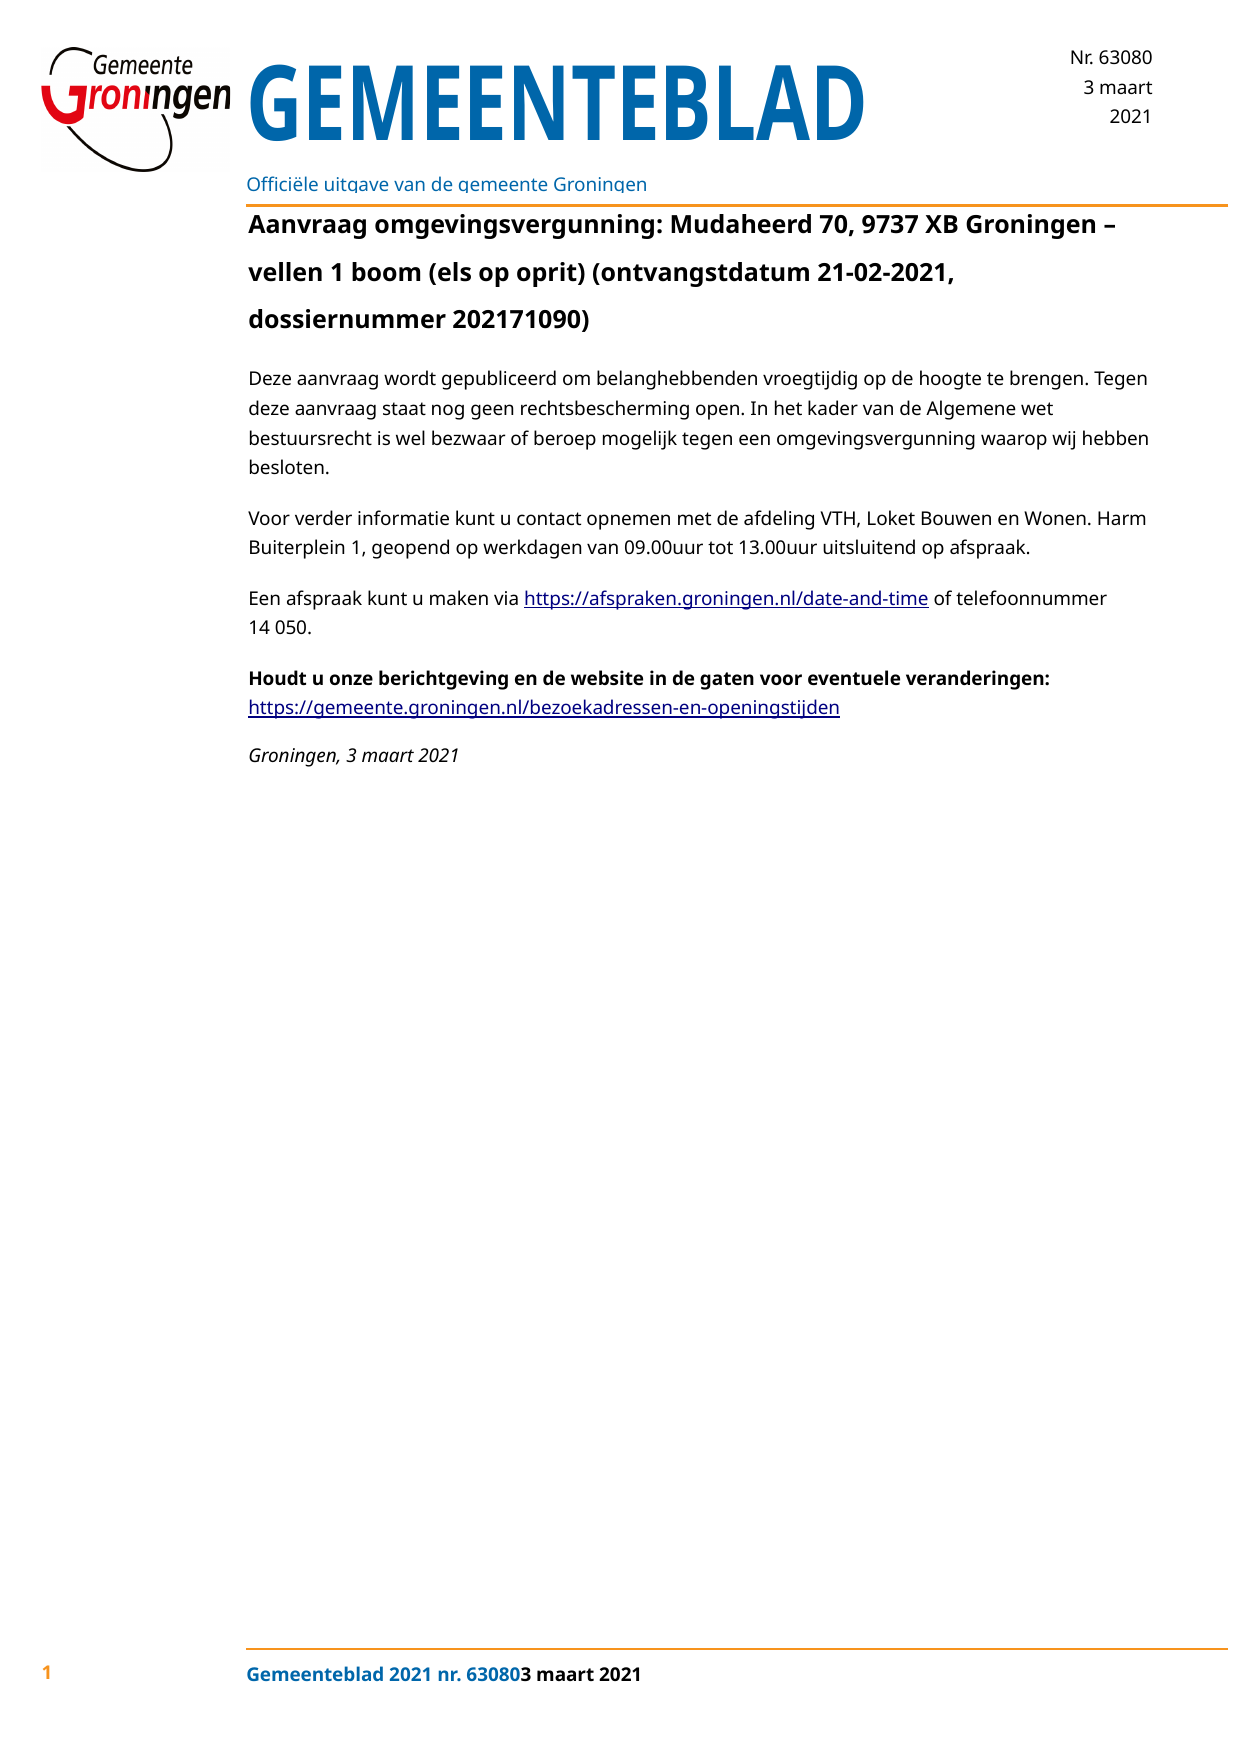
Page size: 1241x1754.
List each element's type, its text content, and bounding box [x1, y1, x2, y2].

text Voor verder informatie kunt u contact opnemen met de afdeling VTH, Loket Bouwen en Wonen. Harm Buiterplein 1, geopend op werkdagen van 09.00uur tot 13.00uur uitsluitend op afspraak. [248, 505, 1152, 560]
text Houdt u onze berichtgeving en de website in de gaten voor eventuele veranderingen: https://gemeente.groningen.nl/bezoekadressen-en-openingstijden [248, 665, 1152, 720]
text Groningen, 3 maart 2021 [248, 742, 1152, 768]
picture [41, 47, 231, 172]
text Deze aanvraag wordt gepubliceerd om belanghebbenden vroegtijdig op de hoogte te brengen. Tegen deze aanvraag staat nog geen rechtsbescherming open. In het kader van de Algemene wet bestuursrecht is wel bezwaar of beroep mogelijk tegen een omgevingsvergunning waarop wij hebben besloten. [248, 366, 1152, 480]
text Een afspraak kunt u maken via https://afspraken.groningen.nl/date-and-time of telefoonnummer 14 050. [248, 585, 1152, 640]
text Aanvraag omgevingsvergunning: Mudaheerd 70, 9737 XB Groningen – vellen 1 boom (els op oprit) (ontvangstdatum 21-02-2021, dossiernummer 202171090) [248, 207, 1152, 336]
